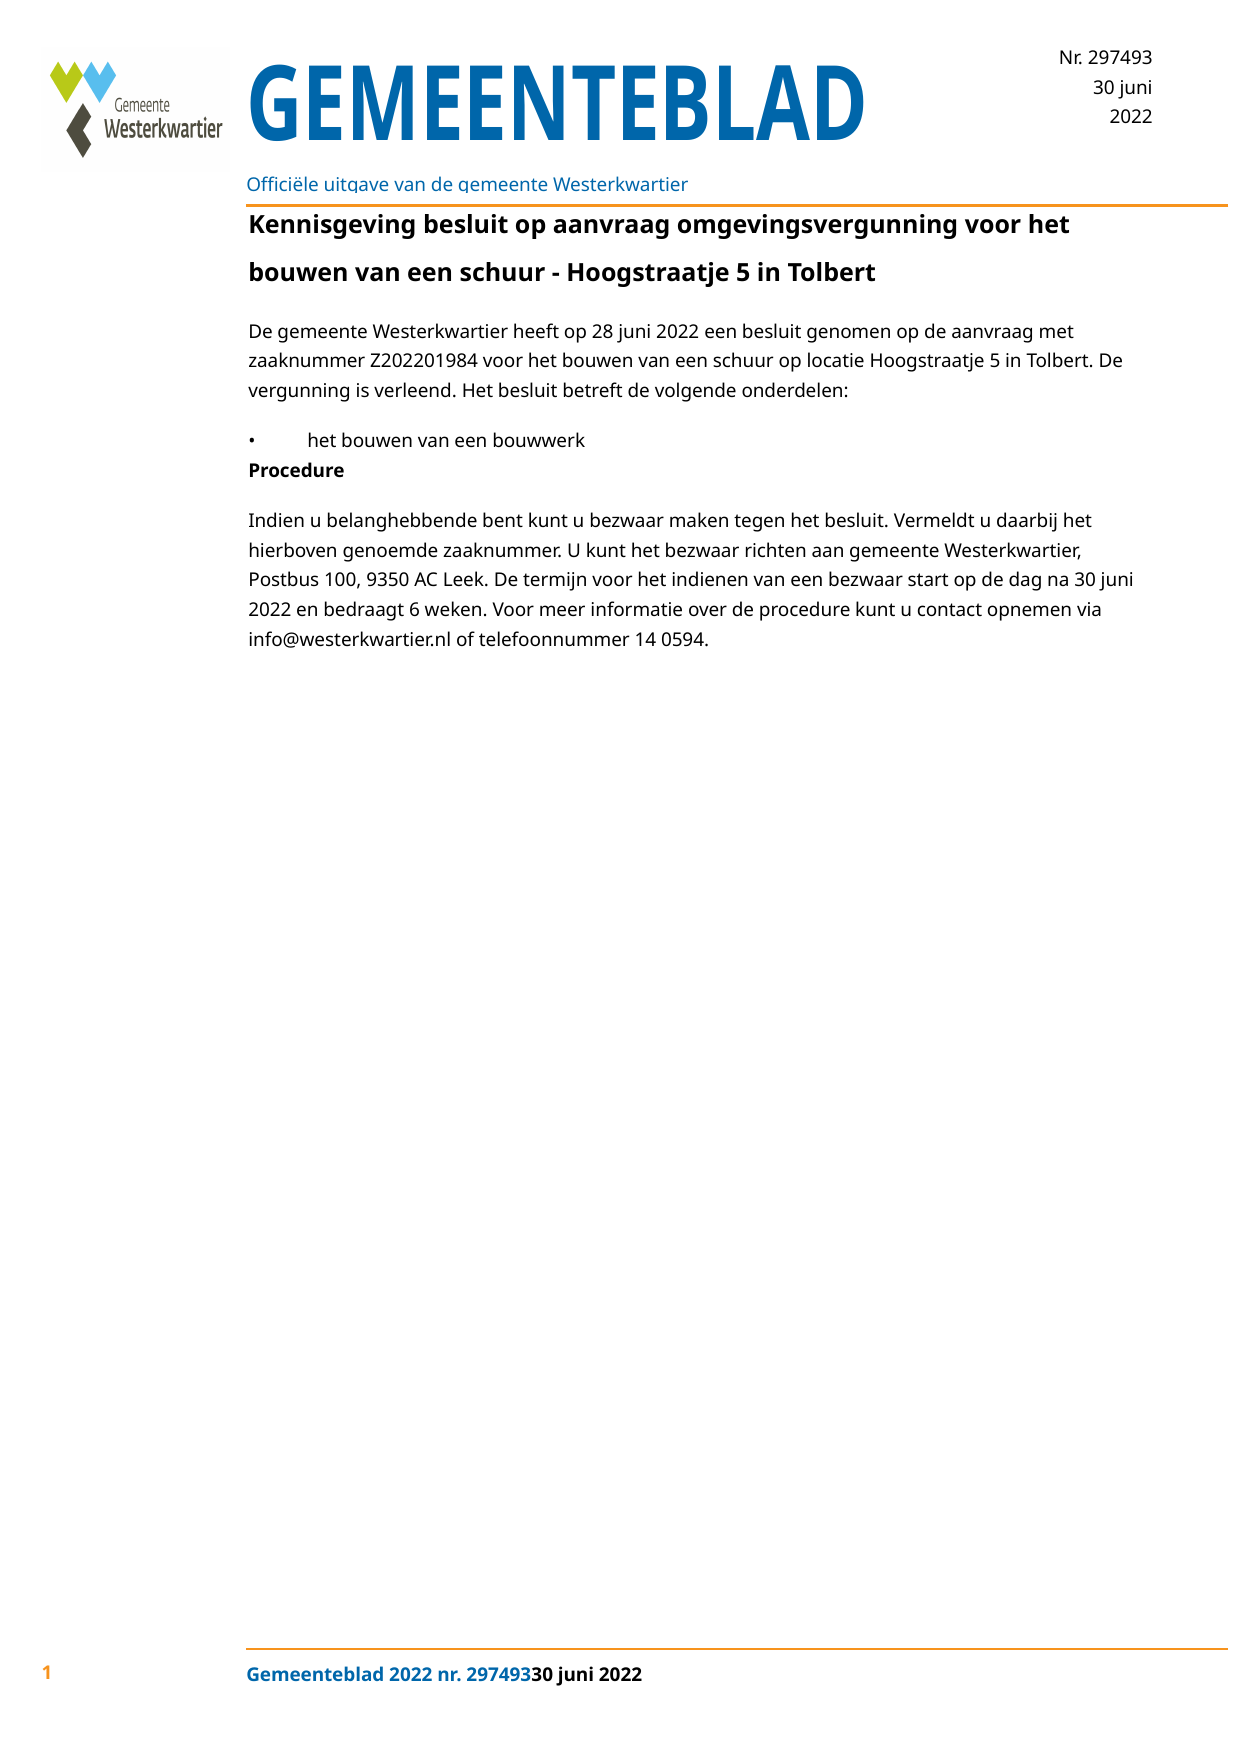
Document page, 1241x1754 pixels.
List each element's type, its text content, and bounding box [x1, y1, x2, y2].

text Procedure [248, 457, 1152, 483]
text Kennisgeving besluit op aanvraag omgevingsvergunning voor het bouwen van een schuur - Hoogstraatje 5 in Tolbert [248, 207, 1152, 288]
picture [41, 47, 231, 172]
list het bouwen van een bouwwerk [248, 427, 1152, 453]
text De gemeente Westerkwartier heeft op 28 juni 2022 een besluit genomen op de aanvraag met zaaknummer Z202201984 voor het bouwen van een schuur op locatie Hoogstraatje 5 in Tolbert. De vergunning is verleend. Het besluit betreft de volgende onderdelen: [248, 318, 1152, 403]
text Indien u belanghebbende bent kunt u bezwaar maken tegen het besluit. Vermeldt u daarbij het hierboven genoemde zaaknummer. U kunt het bezwaar richten aan gemeente Westerkwartier, Postbus 100, 9350 AC Leek. De termijn voor het indienen van een bezwaar start op de dag na 30 juni 2022 en bedraagt 6 weken. Voor meer informatie over de procedure kunt u contact opnemen via info@westerkwartier.nl of telefoonnummer 14 0594. [248, 507, 1152, 652]
